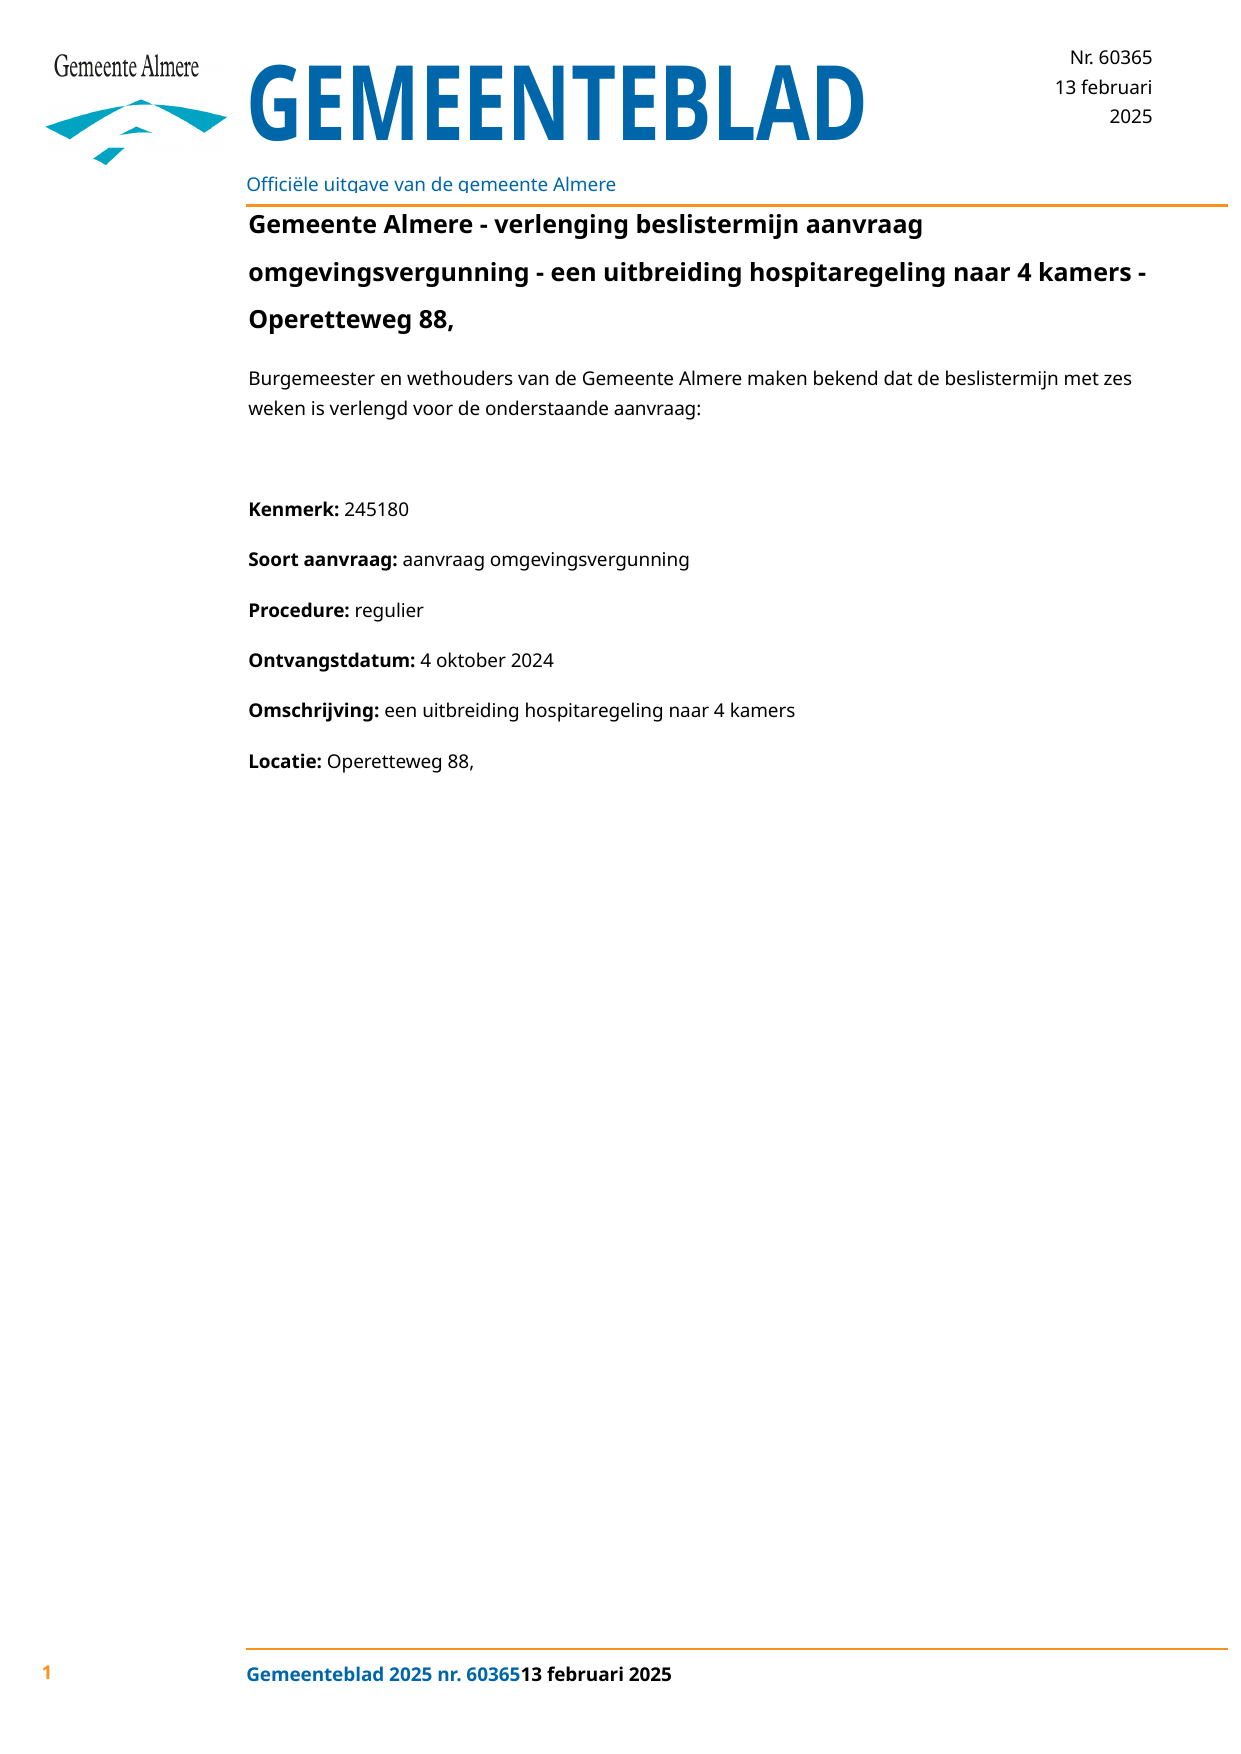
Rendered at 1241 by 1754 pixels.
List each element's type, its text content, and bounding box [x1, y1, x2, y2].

text Ontvangstdatum: 4 oktober 2024 [248, 647, 1152, 673]
text Omschrijving: een uitbreiding hospitaregeling naar 4 kamers [248, 698, 1152, 723]
text Locatie: Operetteweg 88, [248, 748, 1152, 774]
text Soort aanvraag: aanvraag omgevingsvergunning [248, 546, 1152, 572]
text Gemeente Almere - verlenging beslistermijn aanvraag omgevingsvergunning - een uitbreiding hospitaregeling naar 4 kamers - Operetteweg 88, [248, 207, 1152, 336]
text Kenmerk: 245180 [248, 496, 1152, 522]
text Procedure: regulier [248, 597, 1152, 622]
text Burgemeester en wethouders van de Gemeente Almere maken bekend dat de beslistermijn met zes weken is verlengd voor de onderstaande aanvraag: [248, 366, 1152, 421]
picture [41, 47, 231, 172]
